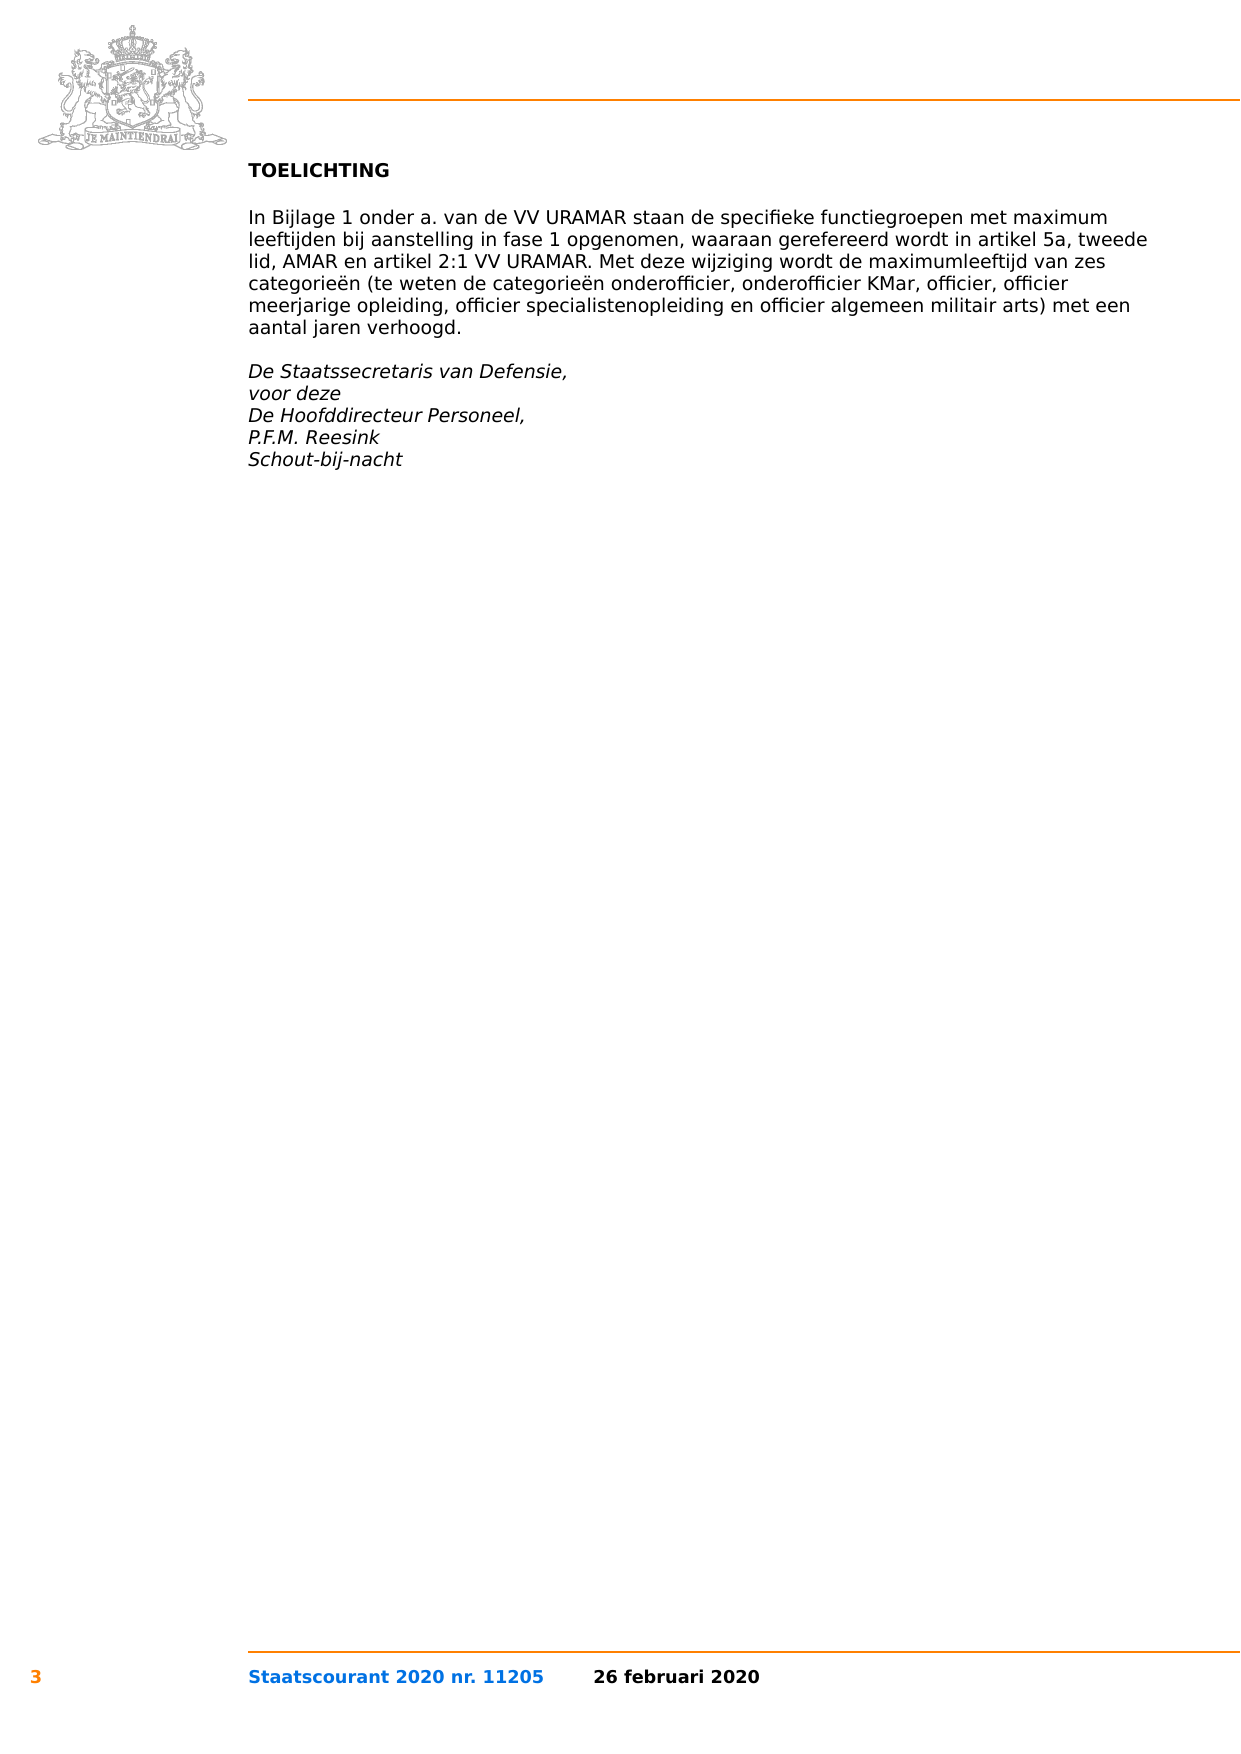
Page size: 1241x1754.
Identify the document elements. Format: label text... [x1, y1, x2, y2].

text De Staatssecretaris van Defensie, voor deze De Hoofddirecteur Personeel, P.F.M. Reesink Schout-bij-nacht [248, 361, 1163, 471]
picture [38, 25, 227, 150]
subtitle TOELICHTING [248, 160, 1163, 182]
text In Bijlage 1 onder a. van de VV URAMAR staan de specifieke functiegroepen met maximum leeftijden bij aanstelling in fase 1 opgenomen, waaraan gerefereerd wordt in artikel 5a, tweede lid, AMAR en artikel 2:1 VV URAMAR. Met deze wijziging wordt de maximumleeftijd van zes categorieën (te weten de categorieën onderofficier, onderofficier KMar, officier, officier meerjarige opleiding, officier specialistenopleiding en officier algemeen militair arts) met een aantal jaren verhoogd. [248, 207, 1163, 339]
